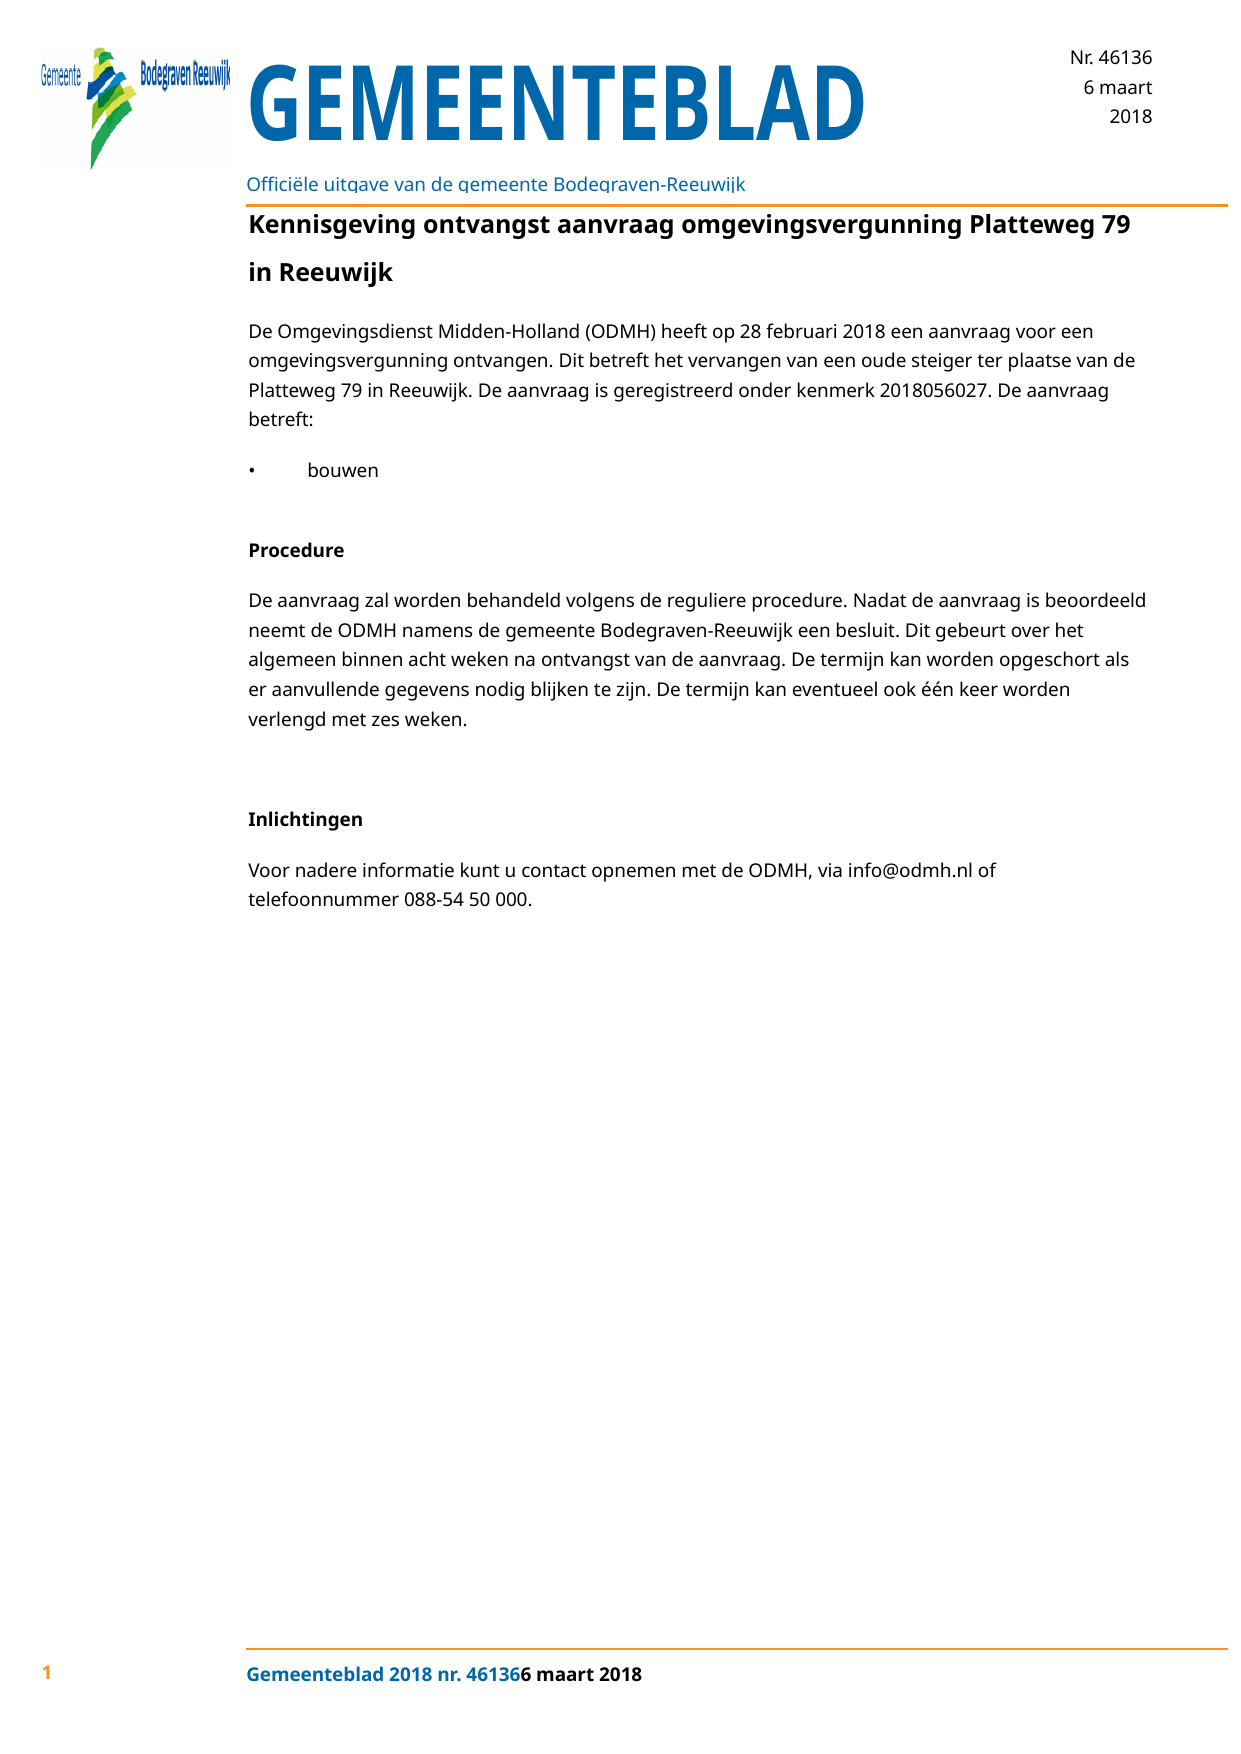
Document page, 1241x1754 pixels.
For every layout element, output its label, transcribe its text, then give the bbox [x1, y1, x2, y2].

text De aanvraag zal worden behandeld volgens de reguliere procedure. Nadat de aanvraag is beoordeeld neemt de ODMH namens de gemeente Bodegraven-Reeuwijk een besluit. Dit gebeurt over het algemeen binnen acht weken na ontvangst van de aanvraag. De termijn kan worden opgeschort als er aanvullende gegevens nodig blijken te zijn. De termijn kan eventueel ook één keer worden verlengd met zes weken. [248, 587, 1152, 732]
list bouwen [248, 457, 1152, 483]
text Inlichtingen [248, 807, 1152, 832]
text Procedure [248, 537, 1152, 563]
text De Omgevingsdienst Midden-Holland (ODMH) heeft op 28 februari 2018 een aanvraag voor een omgevingsvergunning ontvangen. Dit betreft het vervangen van een oude steiger ter plaatse van de Platteweg 79 in Reeuwijk. De aanvraag is geregistreerd onder kenmerk 2018056027. De aanvraag betreft: [248, 318, 1152, 432]
picture [41, 47, 231, 172]
text Voor nadere informatie kunt u contact opnemen met de ODMH, via info@odmh.nl of telefoonnummer 088-54 50 000. [248, 857, 1152, 912]
text Kennisgeving ontvangst aanvraag omgevingsvergunning Platteweg 79 in Reeuwijk [248, 207, 1152, 288]
